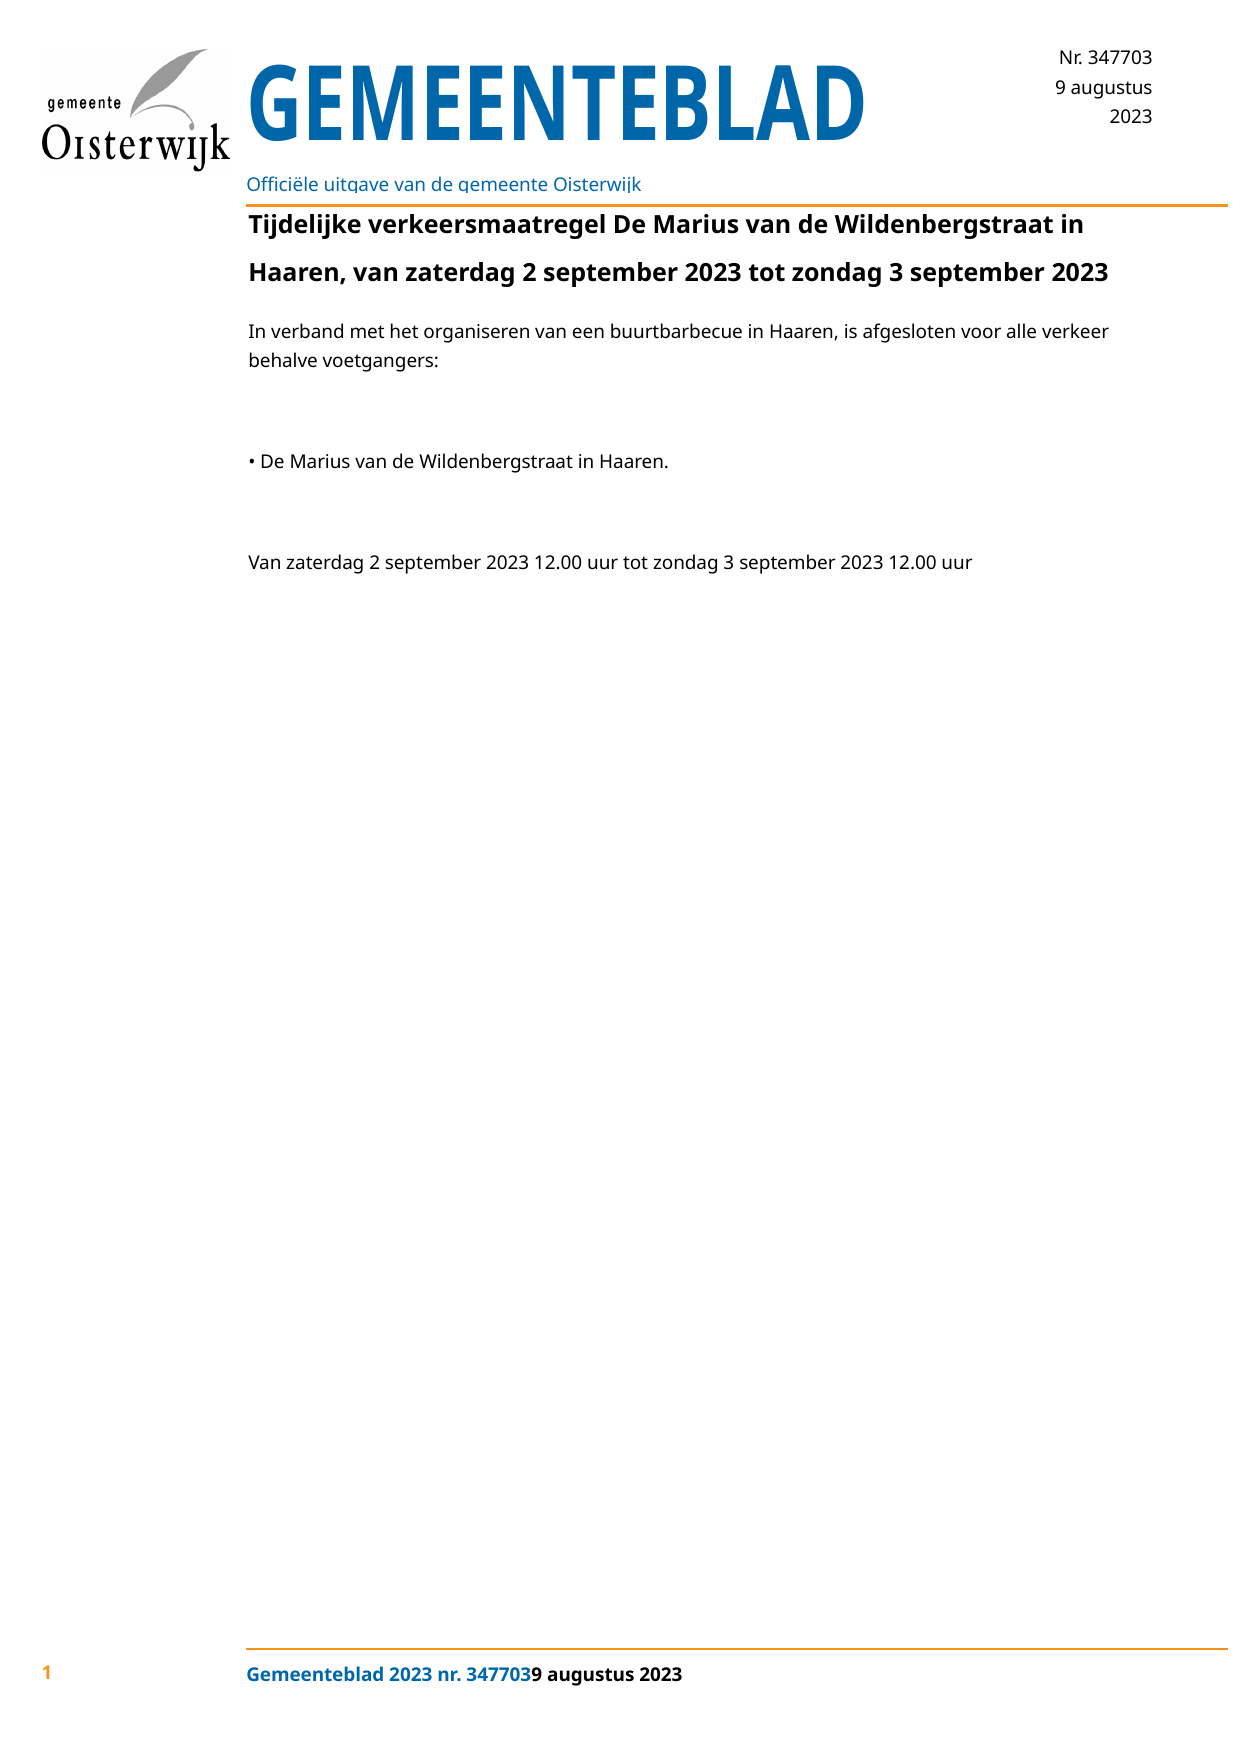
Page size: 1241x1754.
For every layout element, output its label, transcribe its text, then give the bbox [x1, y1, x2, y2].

text Tijdelijke verkeersmaatregel De Marius van de Wildenbergstraat in Haaren, van zaterdag 2 september 2023 tot zondag 3 september 2023 [248, 207, 1152, 288]
text Van zaterdag 2 september 2023 12.00 uur tot zondag 3 september 2023 12.00 uur [248, 549, 1152, 575]
picture [41, 47, 231, 172]
text In verband met het organiseren van een buurtbarbecue in Haaren, is afgesloten voor alle verkeer behalve voetgangers: [248, 318, 1152, 373]
text • De Marius van de Wildenbergstraat in Haaren. [248, 448, 1152, 474]
